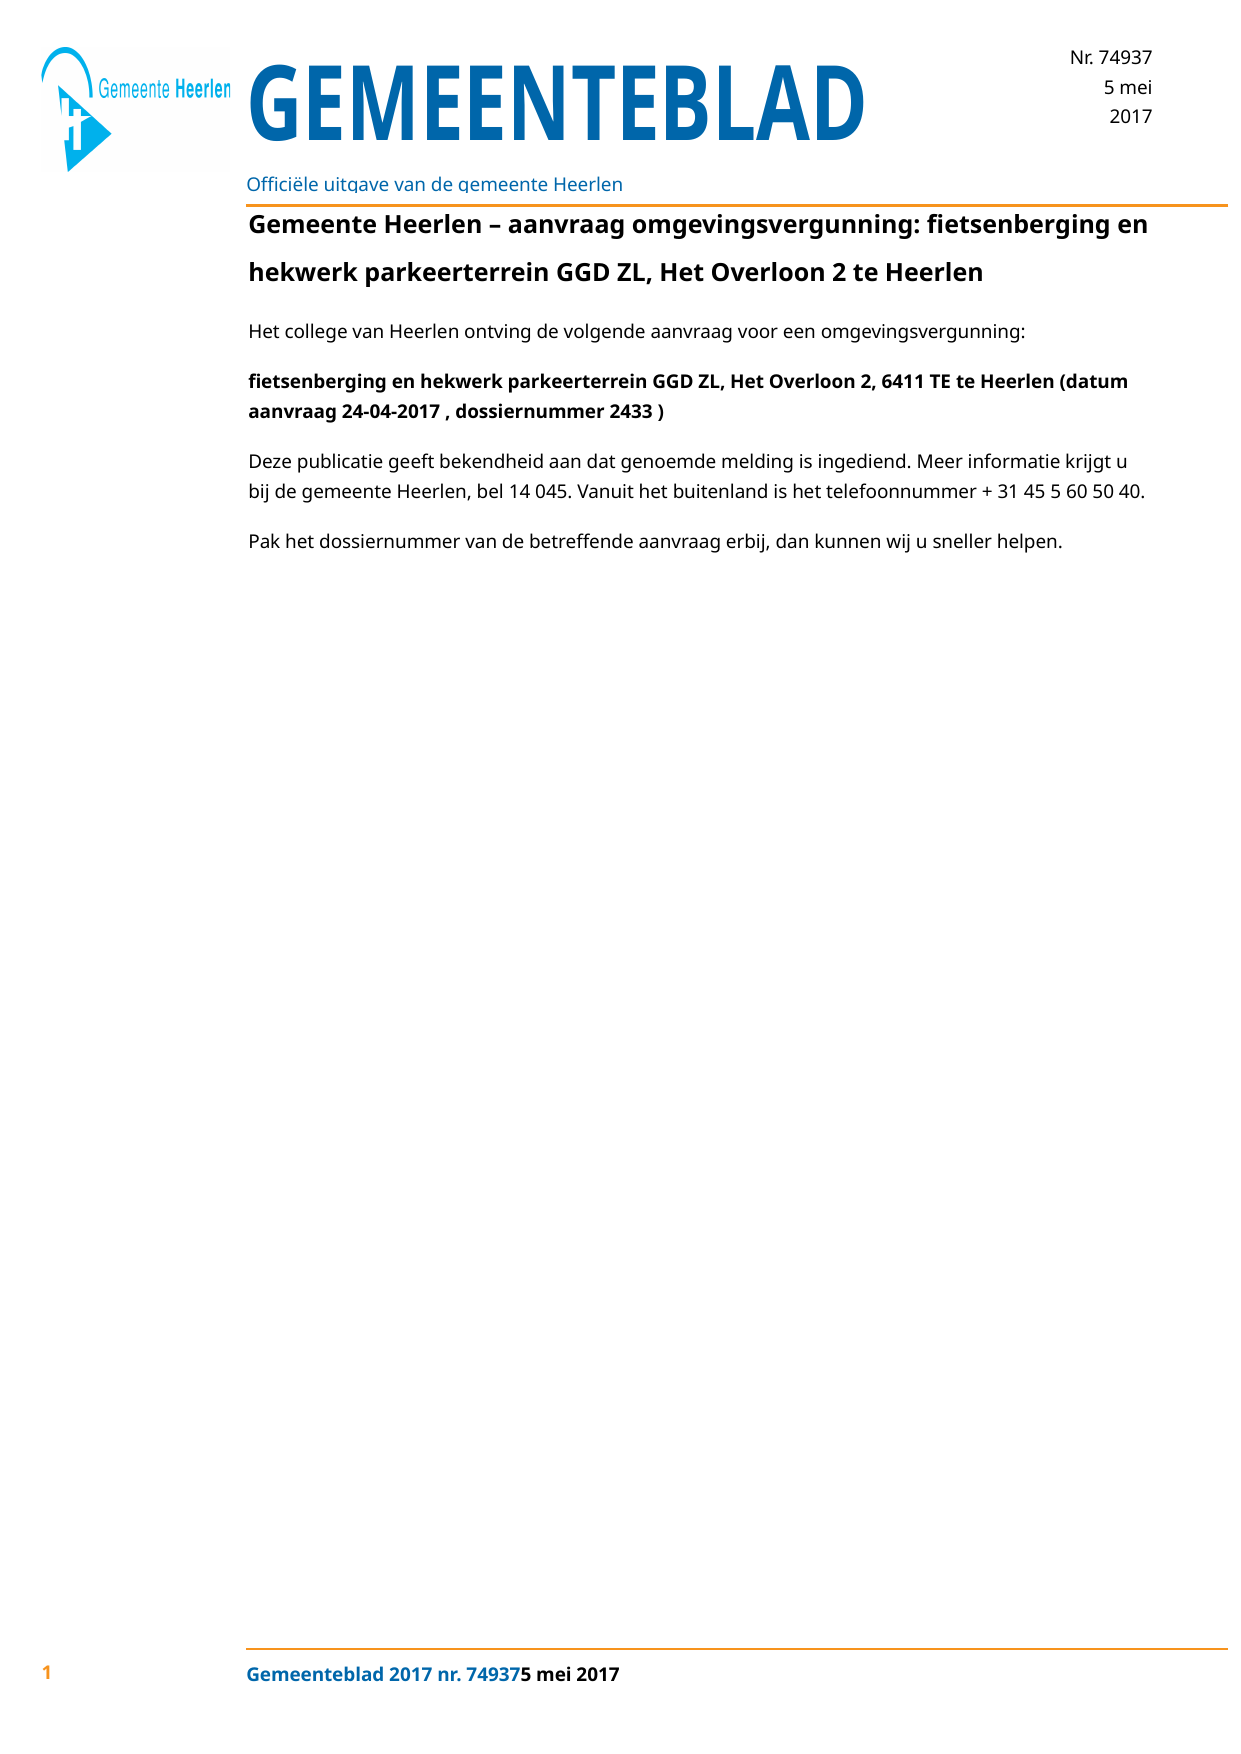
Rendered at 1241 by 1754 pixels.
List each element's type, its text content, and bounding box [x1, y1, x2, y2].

text fietsenberging en hekwerk parkeerterrein GGD ZL, Het Overloon 2, 6411 TE te Heerlen (datum aanvraag 24-04-2017 , dossiernummer 2433 ) [248, 368, 1152, 424]
picture [41, 47, 58, 70]
text Gemeente Heerlen – aanvraag omgevingsvergunning: fietsenberging en hekwerk parkeerterrein GGD ZL, Het Overloon 2 te Heerlen [248, 207, 1152, 288]
picture [41, 47, 231, 172]
text Het college van Heerlen ontving de volgende aanvraag voor een omgevingsvergunning: [248, 318, 1152, 344]
text Deze publicatie geeft bekendheid aan dat genoemde melding is ingediend. Meer informatie krijgt u bij de gemeente Heerlen, bel 14 045. Vanuit het buitenland is het telefoonnummer + 31 45 5 60 50 40. [248, 448, 1152, 504]
text Pak het dossiernummer van de betreffende aanvraag erbij, dan kunnen wij u sneller helpen. [248, 528, 1152, 554]
